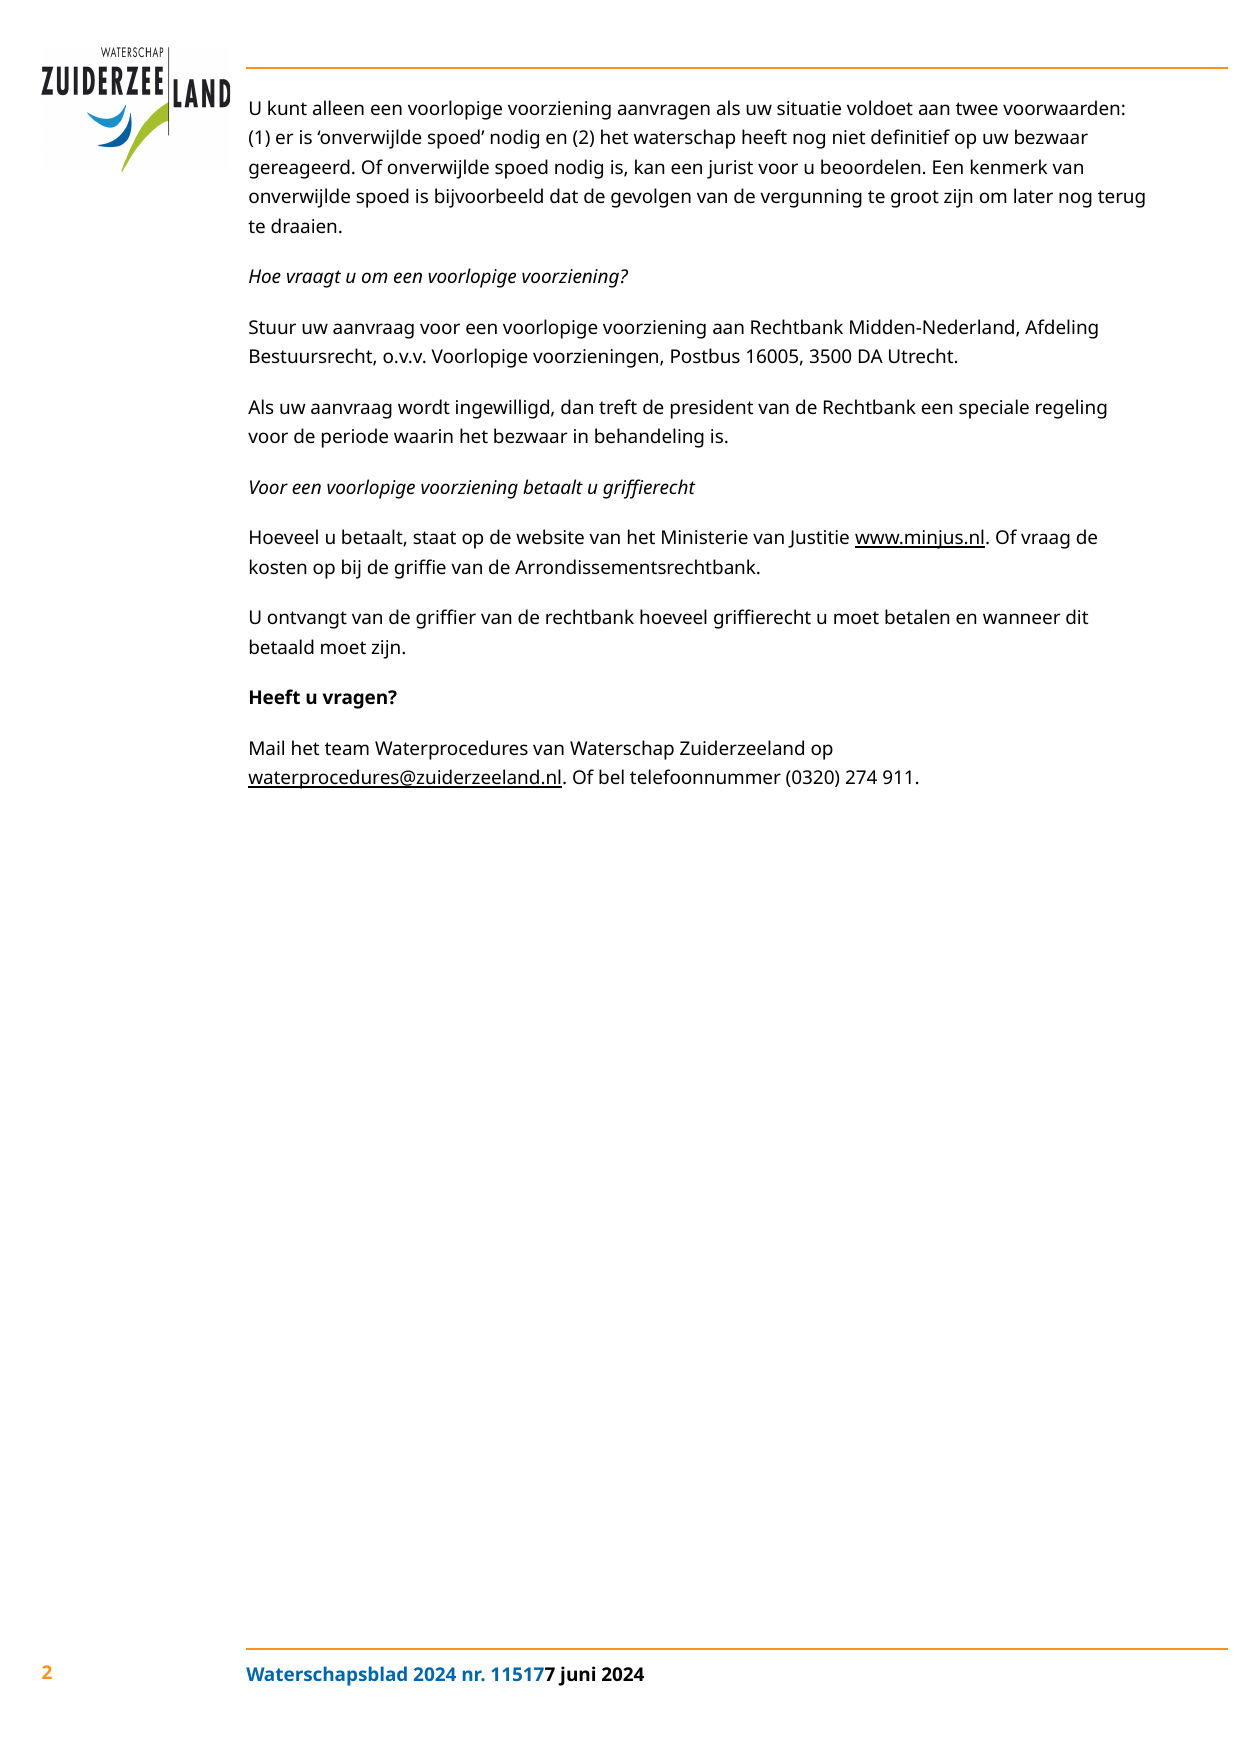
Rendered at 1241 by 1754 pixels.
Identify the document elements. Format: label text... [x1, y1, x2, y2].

text Als uw aanvraag wordt ingewilligd, dan treft de president van de Rechtbank een speciale regeling voor de periode waarin het bezwaar in behandeling is. [248, 394, 1152, 449]
text Hoe vraagt u om een voorlopige voorziening? [248, 263, 1152, 289]
text Stuur uw aanvraag voor een voorlopige voorziening aan Rechtbank Midden-Nederland, Afdeling Bestuursrecht, o.v.v. Voorlopige voorzieningen, Postbus 16005, 3500 DA Utrecht. [248, 314, 1152, 369]
text Heeft u vragen? [248, 684, 1152, 710]
text Mail het team Waterprocedures van Waterschap Zuiderzeeland op waterprocedures@zuiderzeeland.nl. Of bel telefoonnummer (0320) 274 911. [248, 735, 1152, 790]
text U kunt alleen een voorlopige voorziening aanvragen als uw situatie voldoet aan twee voorwaarden: (1) er is ‘onverwijlde spoed’ nodig en (2) het waterschap heeft nog niet definitief op uw bezwaar gereageerd. Of onverwijlde spoed nodig is, kan een jurist voor u beoordelen. Een kenmerk van onverwijlde spoed is bijvoorbeeld dat de gevolgen van de vergunning te groot zijn om later nog terug te draaien. [248, 95, 1152, 239]
text Voor een voorlopige voorziening betaalt u griffierecht [248, 474, 1152, 500]
text Hoeveel u betaalt, staat op de website van het Ministerie van Justitie www.minjus.nl. Of vraag de kosten op bij de griffie van de Arrondissementsrechtbank. [248, 524, 1152, 580]
text U ontvangt van de griffier van de rechtbank hoeveel griffierecht u moet betalen en wanneer dit betaald moet zijn. [248, 604, 1152, 660]
picture [41, 47, 231, 172]
